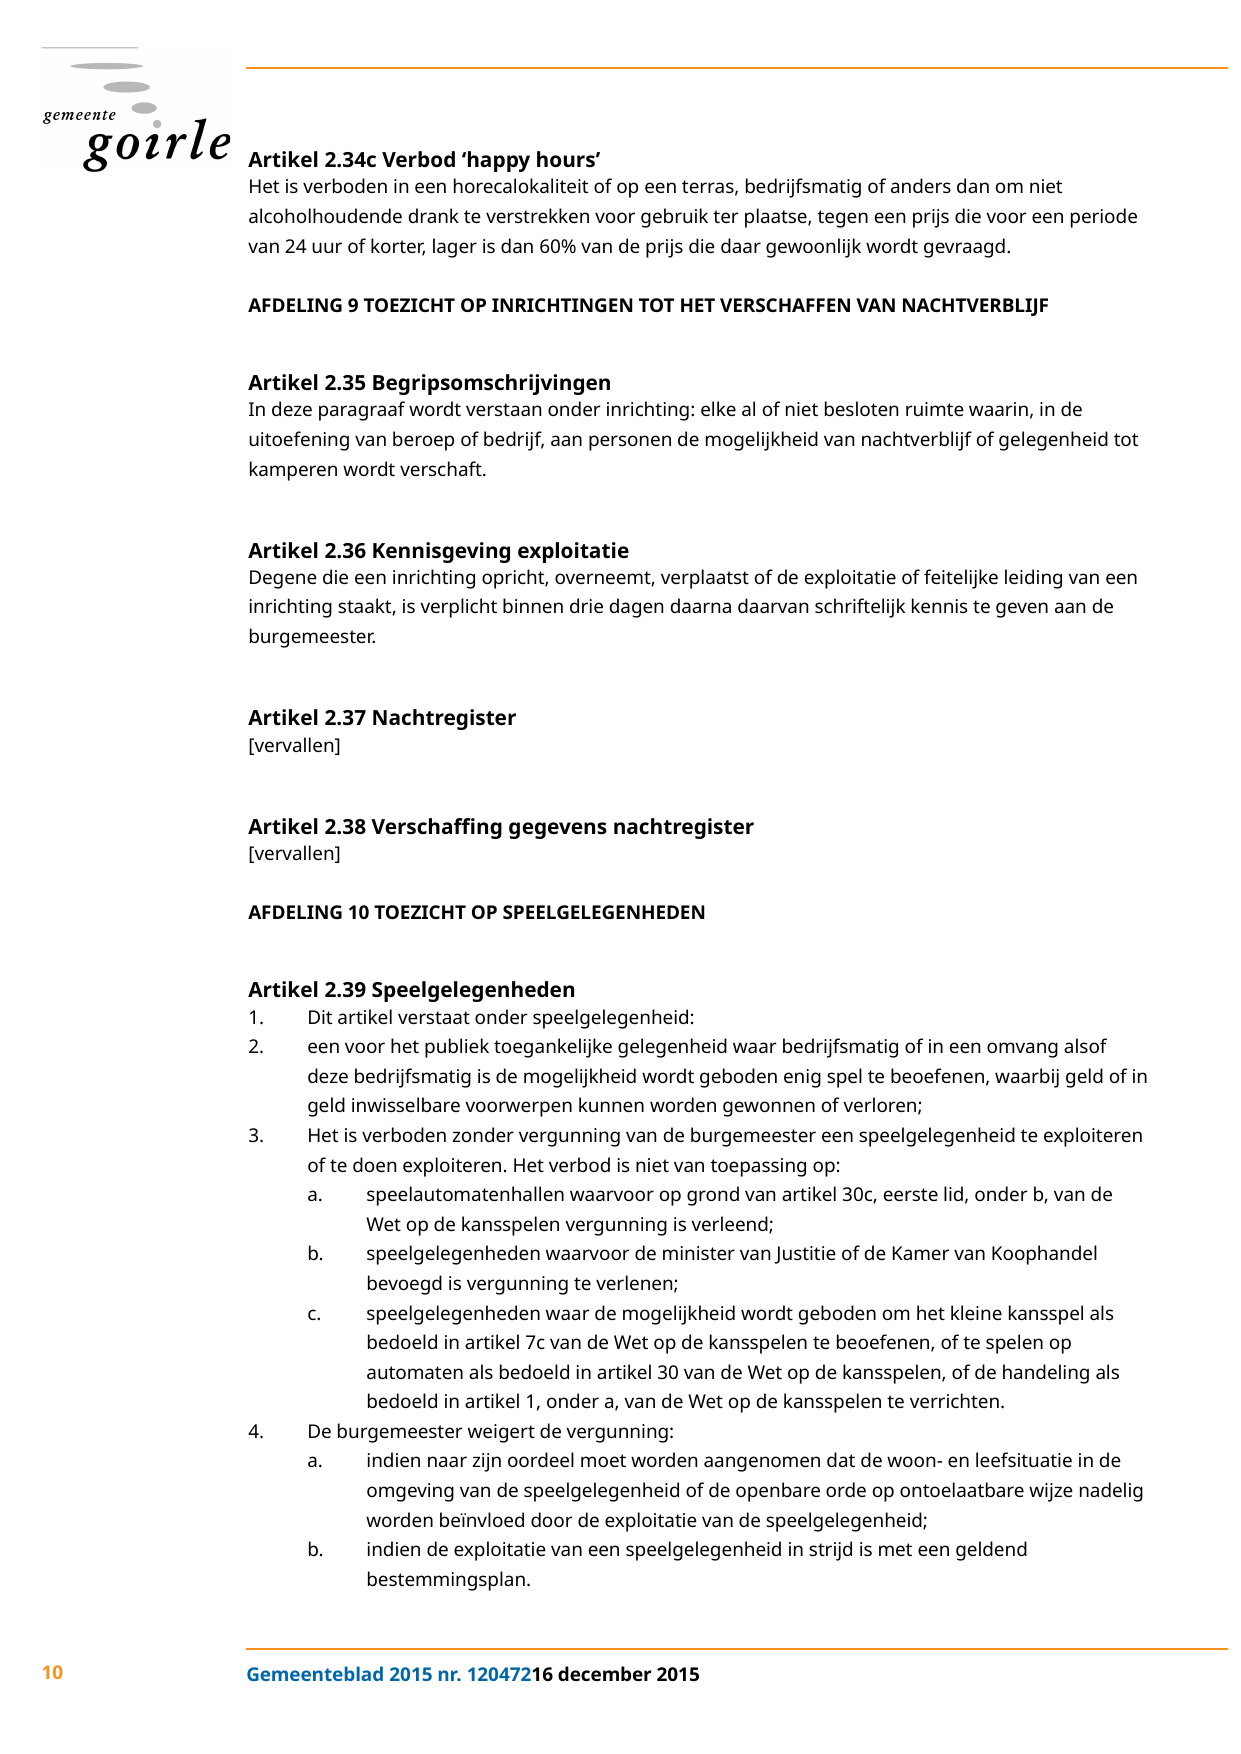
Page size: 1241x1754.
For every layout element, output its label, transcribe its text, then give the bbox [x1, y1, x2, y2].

list speelautomatenhallen waarvoor op grond van artikel 30c, eerste lid, onder b, van de Wet op de kansspelen vergunning is verleend; [307, 1181, 1152, 1237]
text [vervallen] [248, 732, 1152, 757]
text Artikel 2.39 Speelgelegenheden [248, 976, 1152, 1004]
list Het is verboden zonder vergunning van de burgemeester een speelgelegenheid te exploiteren of te doen exploiteren. Het verbod is niet van toepassing op: [248, 1122, 1152, 1178]
list een voor het publiek toegankelijke gelegenheid waar bedrijfsmatig of in een omvang alsof deze bedrijfsmatig is de mogelijkheid wordt geboden enig spel te beoefenen, waarbij geld of in geld inwisselbare voorwerpen kunnen worden gewonnen of verloren; [248, 1033, 1152, 1118]
text AFDELING 10 TOEZICHT OP SPEELGELEGENHEDEN [248, 899, 1152, 925]
list Dit artikel verstaat onder speelgelegenheid: [248, 1004, 1152, 1030]
text In deze paragraaf wordt verstaan onder inrichting: elke al of niet besloten ruimte waarin, in de uitoefening van beroep of bedrijf, aan personen de mogelijkheid van nachtverblijf of gelegenheid tot kamperen wordt verschaft. [248, 397, 1152, 481]
text Artikel 2.35 Begripsomschrijvingen [248, 368, 1152, 397]
text [vervallen] [248, 840, 1152, 866]
list speelgelegenheden waar de mogelijkheid wordt geboden om het kleine kansspel als bedoeld in artikel 7c van de Wet op de kansspelen te beoefenen, of te spelen op automaten als bedoeld in artikel 30 van de Wet op de kansspelen, of de handeling als bedoeld in artikel 1, onder a, van de Wet op de kansspelen te verrichten. [307, 1300, 1152, 1414]
text Artikel 2.34c Verbod ‘happy hours’ [248, 145, 1152, 174]
list indien de exploitatie van een speelgelegenheid in strijd is met een geldend bestemmingsplan. [307, 1536, 1152, 1592]
list indien naar zijn oordeel moet worden aangenomen dat de woon- en leefsituatie in de omgeving van de speelgelegenheid of de openbare orde op ontoelaatbare wijze nadelig worden beïnvloed door de exploitatie van de speelgelegenheid; [307, 1448, 1152, 1533]
text Degene die een inrichting opricht, overneemt, verplaatst of de exploitatie of feitelijke leiding van een inrichting staakt, is verplicht binnen drie dagen daarna daarvan schriftelijk kennis te geven aan de burgemeester. [248, 564, 1152, 649]
text Artikel 2.38 Verschaffing gegevens nachtregister [248, 812, 1152, 840]
list speelgelegenheden waarvoor de minister van Justitie of de Kamer van Koophandel bevoegd is vergunning te verlenen; [307, 1241, 1152, 1296]
list De burgemeester weigert de vergunning: [248, 1418, 1152, 1444]
text Artikel 2.37 Nachtregister [248, 703, 1152, 732]
picture [41, 47, 231, 172]
text Artikel 2.36 Kennisgeving exploitatie [248, 536, 1152, 564]
text AFDELING 9 TOEZICHT OP INRICHTINGEN TOT HET VERSCHAFFEN VAN NACHTVERBLIJF [248, 292, 1152, 318]
text Het is verboden in een horecalokaliteit of op een terras, bedrijfsmatig of anders dan om niet alcoholhoudende drank te verstrekken voor gebruik ter plaatse, tegen een prijs die voor een periode van 24 uur of korter, lager is dan 60% van de prijs die daar gewoonlijk wordt gevraagd. [248, 174, 1152, 258]
